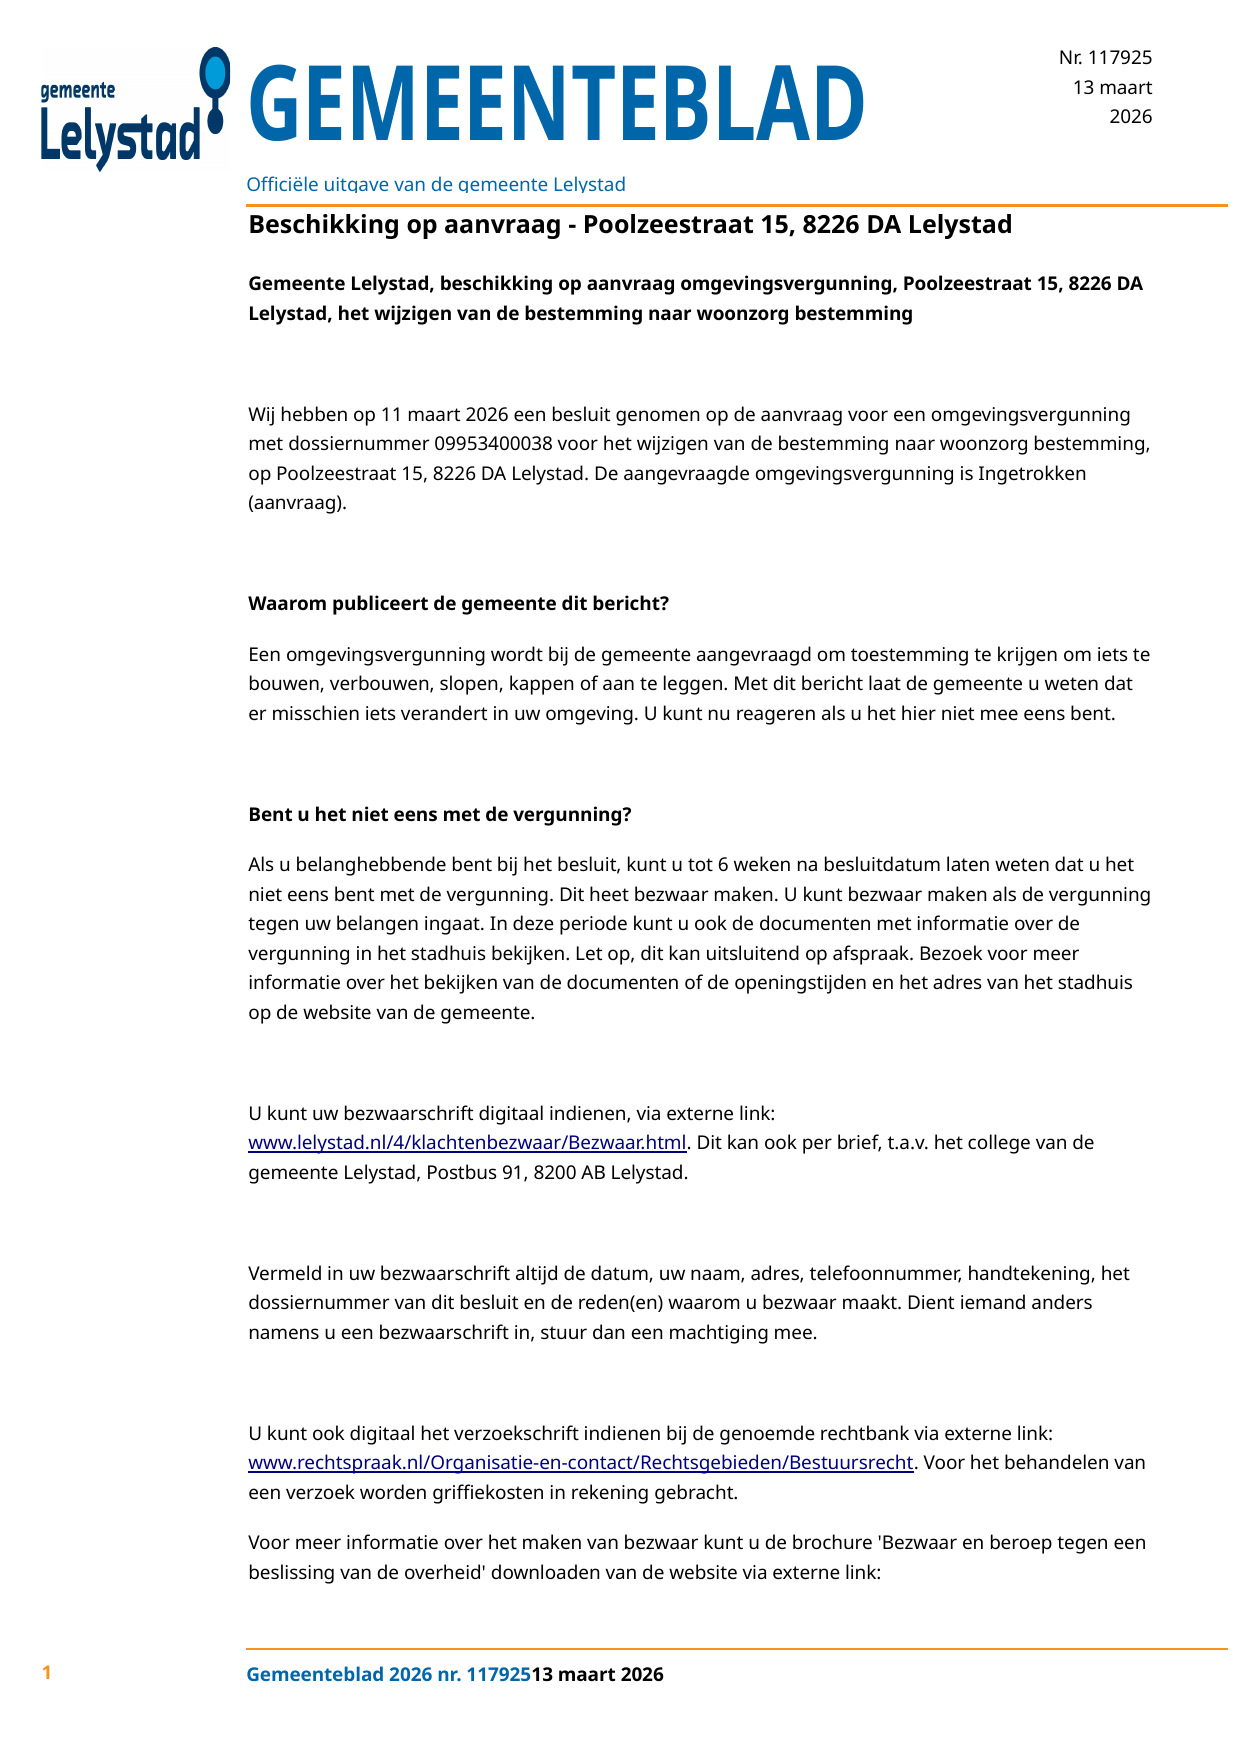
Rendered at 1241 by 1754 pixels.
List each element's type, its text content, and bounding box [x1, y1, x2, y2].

text Beschikking op aanvraag - Poolzeestraat 15, 8226 DA Lelystad [248, 207, 1152, 241]
text Als u belanghebbende bent bij het besluit, kunt u tot 6 weken na besluitdatum laten weten dat u het niet eens bent met de vergunning. Dit heet bezwaar maken. U kunt bezwaar maken als de vergunning tegen uw belangen ingaat. In deze periode kunt u ook de documenten met informatie over de vergunning in het stadhuis bekijken. Let op, dit kan uitsluitend op afspraak. Bezoek voor meer informatie over het bekijken van de documenten of de openingstijden en het adres van het stadhuis op de website van de gemeente. [248, 851, 1152, 1025]
text Wij hebben op 11 maart 2026 een besluit genomen op de aanvraag voor een omgevingsvergunning met dossiernummer 09953400038 voor het wijzigen van de bestemming naar woonzorg bestemming, op Poolzeestraat 15, 8226 DA Lelystad. De aangevraagde omgevingsvergunning is Ingetrokken (aanvraag). [248, 401, 1152, 515]
picture [41, 47, 231, 172]
text U kunt ook digitaal het verzoekschrift indienen bij de genoemde rechtbank via externe link: www.rechtspraak.nl/Organisatie-en-contact/Rechtsgebieden/Bestuursrecht. Voor het behandelen van een verzoek worden griffiekosten in rekening gebracht. [248, 1420, 1152, 1505]
text U kunt uw bezwaarschrift digitaal indienen, via externe link: www.lelystad.nl/4/klachtenbezwaar/Bezwaar.html. Dit kan ook per brief, t.a.v. het college van de gemeente Lelystad, Postbus 91, 8200 AB Lelystad. [248, 1100, 1152, 1185]
text Bent u het niet eens met de vergunning? [248, 801, 1152, 826]
text Waarom publiceert de gemeente dit bericht? [248, 590, 1152, 616]
text Gemeente Lelystad, beschikking op aanvraag omgevingsvergunning, Poolzeestraat 15, 8226 DA Lelystad, het wijzigen van de bestemming naar woonzorg bestemming [248, 270, 1152, 326]
text Voor meer informatie over het maken van bezwaar kunt u de brochure 'Bezwaar en beroep tegen een beslissing van de overheid' downloaden van de website via externe link: [248, 1529, 1152, 1585]
text Vermeld in uw bezwaarschrift altijd de datum, uw naam, adres, telefoonnummer, handtekening, het dossiernummer van dit besluit en de reden(en) waarom u bezwaar maakt. Dient iemand anders namens u een bezwaarschrift in, stuur dan een machtiging mee. [248, 1260, 1152, 1345]
text Een omgevingsvergunning wordt bij de gemeente aangevraagd om toestemming te krijgen om iets te bouwen, verbouwen, slopen, kappen of aan te leggen. Met dit bericht laat de gemeente u weten dat er misschien iets verandert in uw omgeving. U kunt nu reageren als u het hier niet mee eens bent. [248, 641, 1152, 726]
